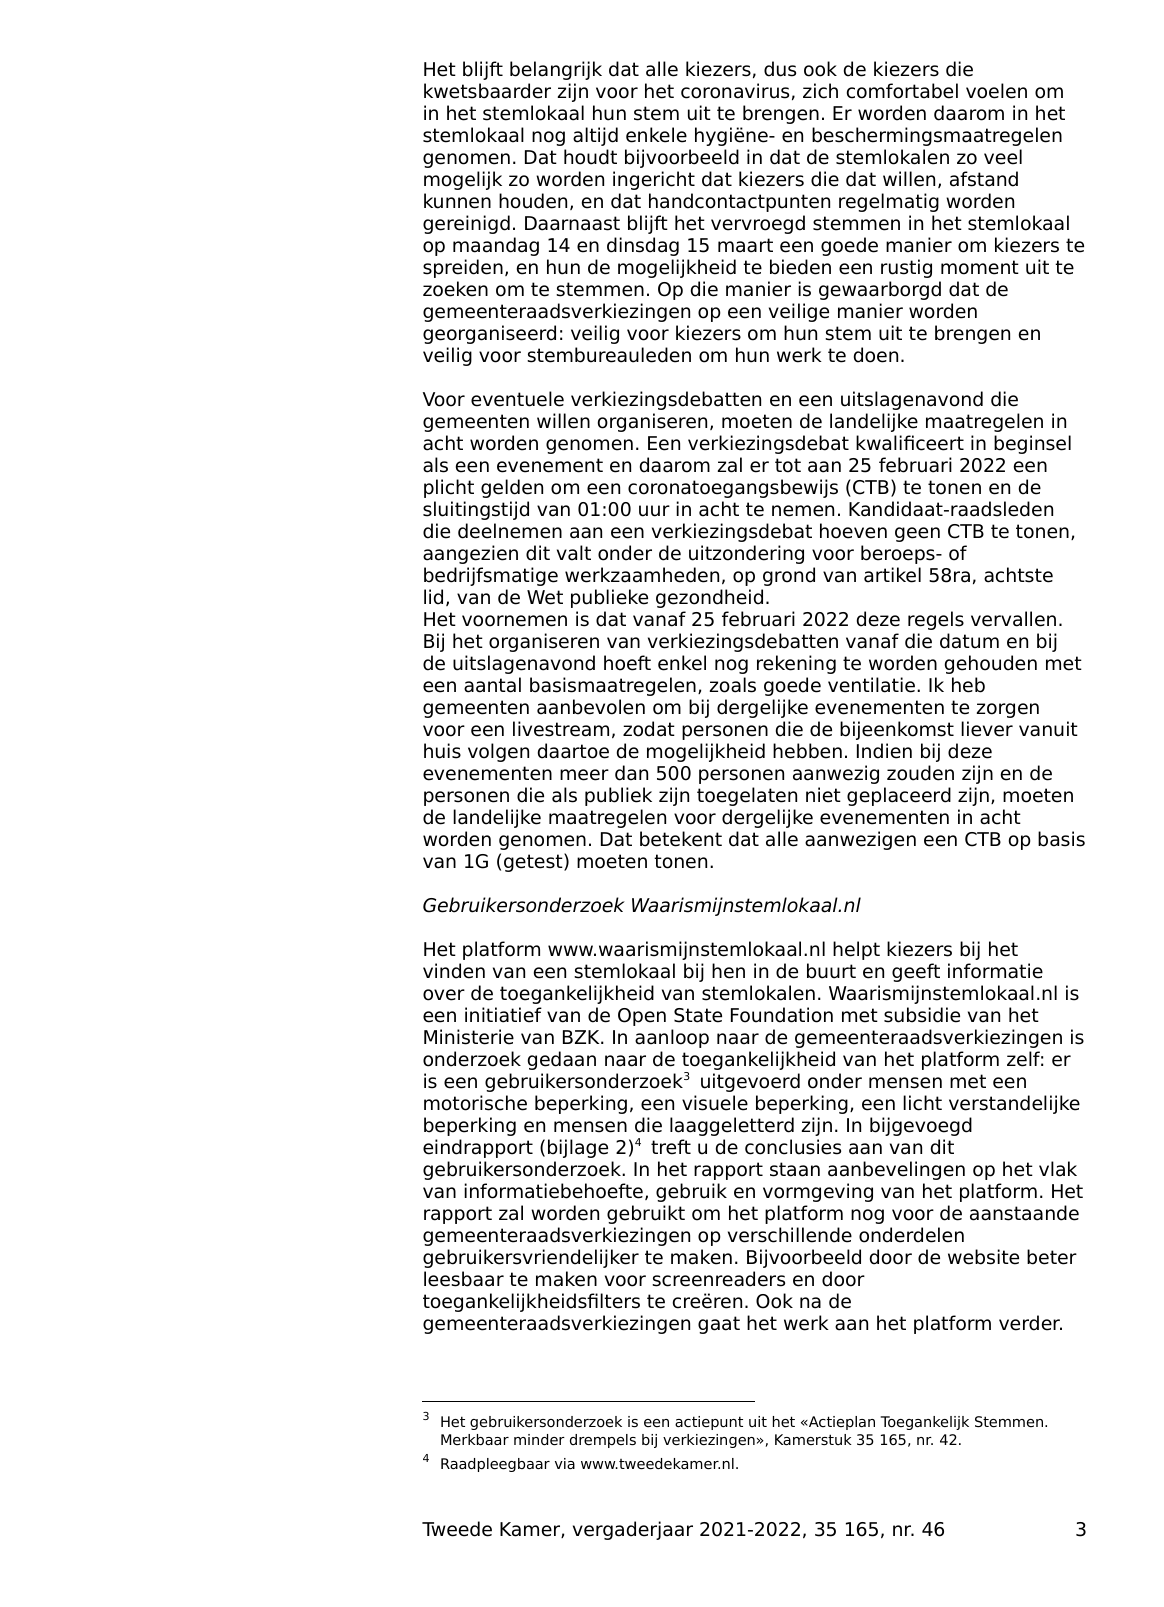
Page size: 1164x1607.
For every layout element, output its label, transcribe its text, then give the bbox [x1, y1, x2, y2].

text Het voornemen is dat vanaf 25 februari 2022 deze regels vervallen. Bij het organiseren van verkiezingsdebatten vanaf die datum en bij de uitslagenavond hoeft enkel nog rekening te worden gehouden met een aantal basismaatregelen, zoals goede ventilatie. Ik heb gemeenten aanbevolen om bij dergelijke evenementen te zorgen voor een livestream, zodat personen die de bijeenkomst liever vanuit huis volgen daartoe de mogelijkheid hebben. Indien bij deze evenementen meer dan 500 personen aanwezig zouden zijn en de personen die als publiek zijn toegelaten niet geplaceerd zijn, moeten de landelijke maatregelen voor dergelijke evenementen in acht worden genomen. Dat betekent dat alle aanwezigen een CTB op basis van 1G (getest) moeten tonen. [422, 609, 1087, 872]
text Het platform www.waarismijnstemlokaal.nl helpt kiezers bij het vinden van een stemlokaal bij hen in de buurt en geeft informatie over de toegankelijkheid van stemlokalen. Waarismijnstemlokaal.nl is een initiatief van de Open State Foundation met subsidie van het Ministerie van BZK. In aanloop naar de gemeenteraadsverkiezingen is onderzoek gedaan naar de toegankelijkheid van het platform zelf: er is een gebruikersonderzoek uitgevoerd onder mensen met een motorische beperking, een visuele beperking, een licht verstandelijke beperking en mensen die laaggeletterd zijn. In bijgevoegd eindrapport (bijlage 2) treft u de conclusies aan van dit gebruikersonderzoek. In het rapport staan aanbevelingen op het vlak van informatiebehoefte, gebruik en vormgeving van het platform. Het rapport zal worden gebruikt om het platform nog voor de aanstaande gemeenteraadsverkiezingen op verschillende onderdelen gebruikersvriendelijker te maken. Bijvoorbeeld door de website beter leesbaar te maken voor screenreaders en door toegankelijkheidsfilters te creëren. Ook na de gemeenteraadsverkiezingen gaat het werk aan het platform verder. [422, 939, 1087, 1334]
text Raadpleegbaar via www.tweedekamer.nl. [422, 1452, 1087, 1474]
subtitle Gebruikersonderzoek Waarismijnstemlokaal.nl [422, 895, 1087, 917]
text Het blijft belangrijk dat alle kiezers, dus ook de kiezers die kwetsbaarder zijn voor het coronavirus, zich comfortabel voelen om in het stemlokaal hun stem uit te brengen. Er worden daarom in het stemlokaal nog altijd enkele hygiëne- en beschermingsmaatregelen genomen. Dat houdt bijvoorbeeld in dat de stemlokalen zo veel mogelijk zo worden ingericht dat kiezers die dat willen, afstand kunnen houden, en dat handcontactpunten regelmatig worden gereinigd. Daarnaast blijft het vervroegd stemmen in het stemlokaal op maandag 14 en dinsdag 15 maart een goede manier om kiezers te spreiden, en hun de mogelijkheid te bieden een rustig moment uit te zoeken om te stemmen. Op die manier is gewaarborgd dat de gemeenteraadsverkiezingen op een veilige manier worden georganiseerd: veilig voor kiezers om hun stem uit te brengen en veilig voor stembureauleden om hun werk te doen. [422, 59, 1087, 367]
text Het gebruikersonderzoek is een actiepunt uit het «Actieplan Toegankelijk Stemmen. Merkbaar minder drempels bij verkiezingen», Kamerstuk 35 165, nr. 42. [422, 1410, 1087, 1449]
text Voor eventuele verkiezingsdebatten en een uitslagenavond die gemeenten willen organiseren, moeten de landelijke maatregelen in acht worden genomen. Een verkiezingsdebat kwalificeert in beginsel als een evenement en daarom zal er tot aan 25 februari 2022 een plicht gelden om een coronatoegangsbewijs (CTB) te tonen en de sluitingstijd van 01:00 uur in acht te nemen. Kandidaat-raadsleden die deelnemen aan een verkiezingsdebat hoeven geen CTB te tonen, aangezien dit valt onder de uitzondering voor beroeps- of bedrijfsmatige werkzaamheden, op grond van artikel 58ra, achtste lid, van de Wet publieke gezondheid. [422, 389, 1087, 609]
